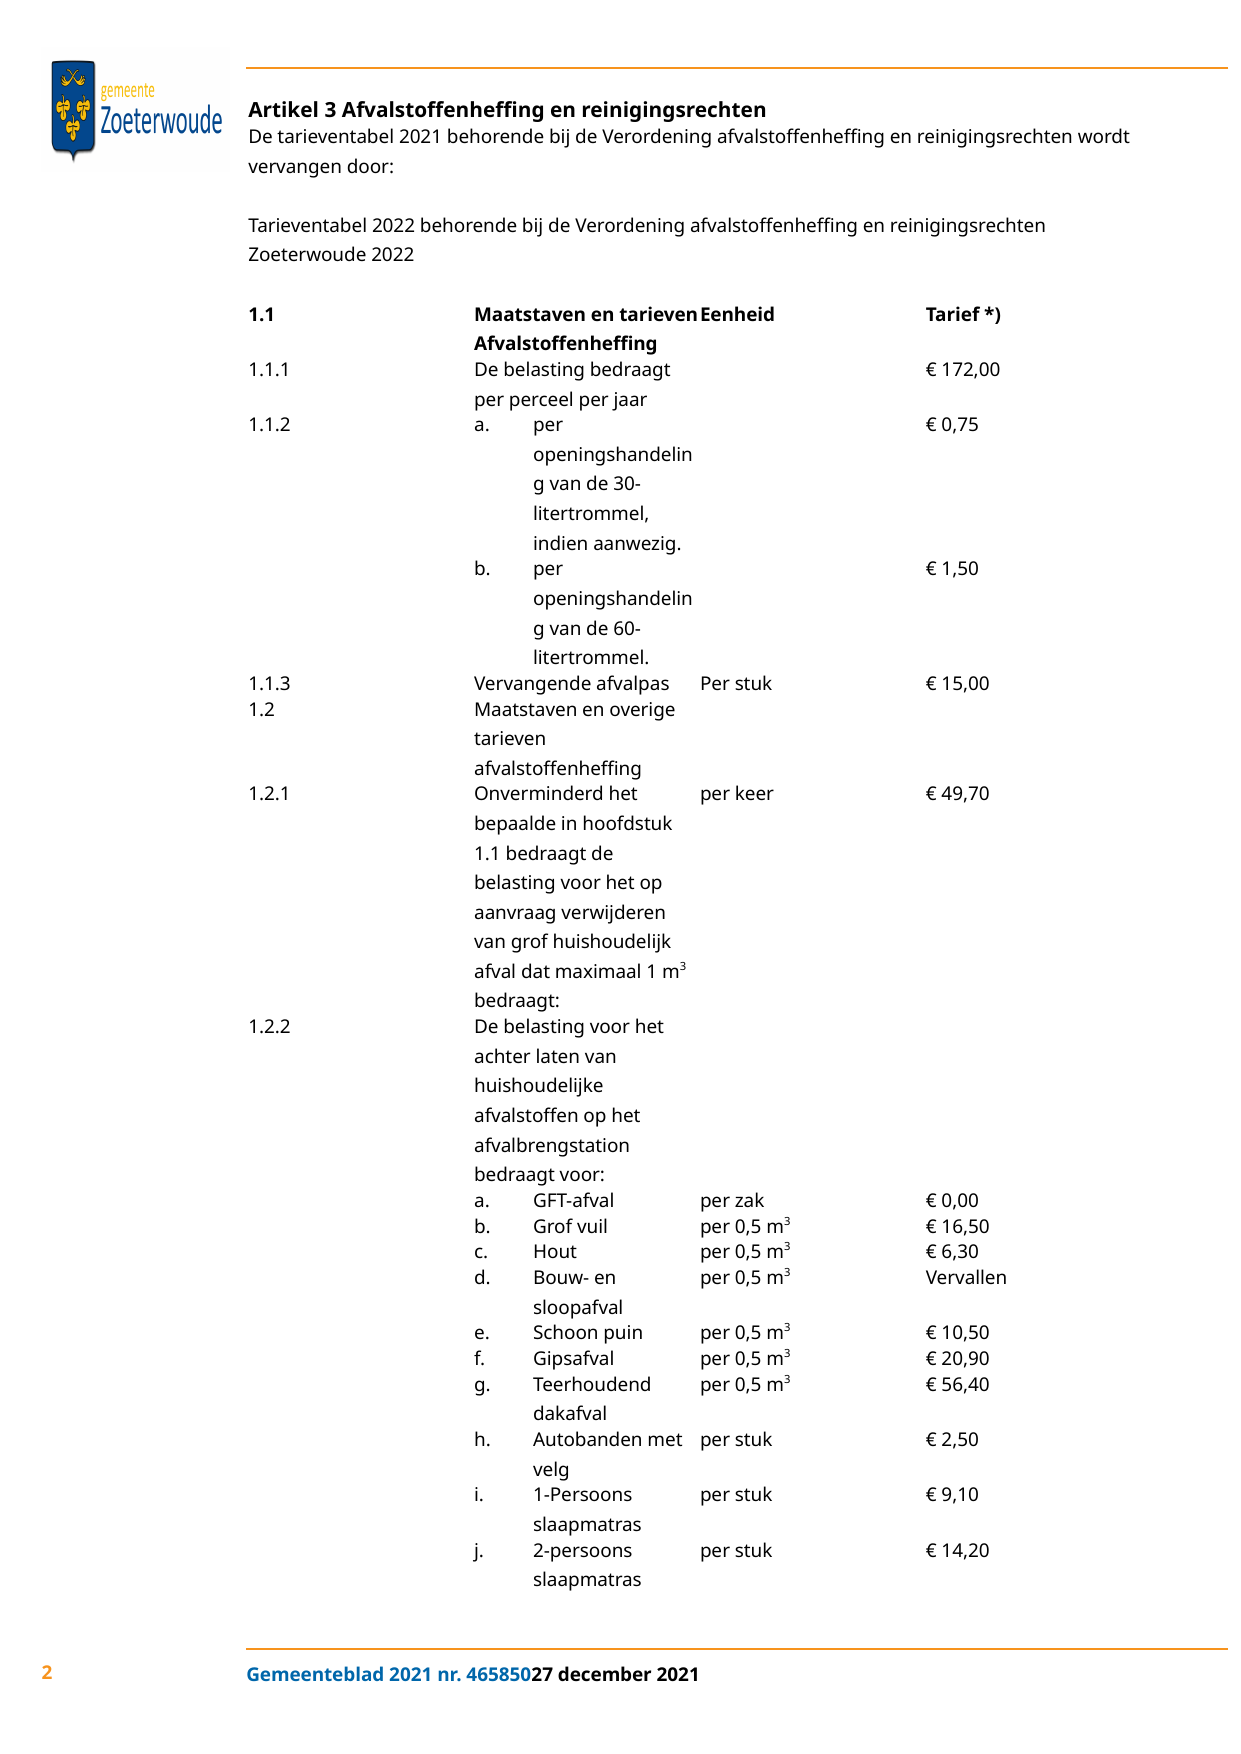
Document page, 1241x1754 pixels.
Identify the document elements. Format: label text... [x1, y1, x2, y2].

table_cell per 0,5 m3 [700, 1320, 926, 1345]
table_cell per 0,5 m3 [700, 1345, 926, 1371]
table_cell per stuk [700, 1482, 926, 1537]
table_cell Bouw- en sloopafval [474, 1264, 700, 1319]
table_cell GFT-afval [474, 1187, 700, 1213]
table_cell per 0,5 m3 [700, 1264, 926, 1319]
table_cell per openingshandeling van de 30-litertrommel, indien aanwezig. [474, 411, 700, 556]
table_cell [248, 1371, 474, 1426]
table_cell De belasting voor het achter laten van huishoudelijke afvalstoffen op het afvalbrengstation bedraagt voor: [474, 1014, 700, 1187]
table_cell [926, 696, 1152, 781]
table_cell 1.1.1 [248, 356, 474, 411]
table_cell [248, 1482, 474, 1537]
table_cell [248, 1213, 474, 1238]
table_cell De belasting bedraagt per perceel per jaar [474, 356, 700, 411]
table_header Tarief *) [926, 301, 1152, 356]
table_cell Vervangende afvalpas [474, 670, 700, 696]
table_cell € 172,00 [926, 356, 1152, 411]
table_cell [700, 1014, 926, 1187]
table_header Eenheid [700, 301, 926, 356]
table_cell [700, 556, 926, 670]
table_cell [248, 556, 474, 670]
table_cell per zak [700, 1187, 926, 1213]
table_cell Teerhoudend dakafval [474, 1371, 700, 1426]
table_cell € 6,30 [926, 1239, 1152, 1264]
table_cell [700, 411, 926, 556]
table_cell Schoon puin [474, 1320, 700, 1345]
table_cell Grof vuil [474, 1213, 700, 1238]
table_cell [700, 696, 926, 781]
table_cell [248, 1426, 474, 1482]
table_cell [248, 1264, 474, 1319]
table_cell € 0,00 [926, 1187, 1152, 1213]
table_cell 1.1.3 [248, 670, 474, 696]
text De tarieventabel 2021 behorende bij de Verordening afvalstoffenheffing en reinigingsrechten wordt vervangen door: [248, 123, 1152, 178]
table_cell [248, 1537, 474, 1592]
table_cell [926, 1014, 1152, 1187]
table_cell Per stuk [700, 670, 926, 696]
picture [41, 47, 231, 172]
table_cell Gipsafval [474, 1345, 700, 1371]
table_cell € 9,10 [926, 1482, 1152, 1537]
table_cell per 0,5 m3 [700, 1371, 926, 1426]
table_cell 1.1.2 [248, 411, 474, 556]
table_cell per stuk [700, 1426, 926, 1482]
table_cell € 2,50 [926, 1426, 1152, 1482]
table_cell € 15,00 [926, 670, 1152, 696]
table_cell Hout [474, 1239, 700, 1264]
table_cell Onverminderd het bepaalde in hoofdstuk 1.1 bedraagt de belasting voor het op aanvraag verwijderen van grof huishoudelijk afval dat maximaal 1 m3 bedraagt: [474, 781, 700, 1013]
table_cell € 14,20 [926, 1537, 1152, 1592]
table_cell Maatstaven en overige tarieven afvalstoffenheffing [474, 696, 700, 781]
text Artikel 3 Afvalstoffenheffing en reinigingsrechten [248, 95, 1152, 123]
table_cell per 0,5 m3 [700, 1213, 926, 1238]
table_cell per keer [700, 781, 926, 1013]
table_cell per stuk [700, 1537, 926, 1592]
table_cell [700, 356, 926, 411]
table_cell per openingshandeling van de 60-litertrommel. [474, 556, 700, 670]
table_cell [248, 1345, 474, 1371]
table_cell 1-Persoons slaapmatras [474, 1482, 700, 1537]
text Tarieventabel 2022 behorende bij de Verordening afvalstoffenheffing en reinigingsrechten Zoeterwoude 2022 [248, 212, 1152, 267]
table_cell [248, 1239, 474, 1264]
table_cell 2-persoons slaapmatras [474, 1537, 700, 1592]
table_cell Vervallen [926, 1264, 1152, 1319]
table_cell 1.2.1 [248, 781, 474, 1013]
table_header 1.1 [248, 301, 474, 356]
table_cell Autobanden met velg [474, 1426, 700, 1482]
table_header Maatstaven en tarieven Afvalstoffenheffing [474, 301, 700, 356]
table_cell 1.2 [248, 696, 474, 781]
table_cell € 20,90 [926, 1345, 1152, 1371]
table_cell € 16,50 [926, 1213, 1152, 1238]
table_cell [248, 1320, 474, 1345]
table_cell [248, 1187, 474, 1213]
table_cell € 49,70 [926, 781, 1152, 1013]
table_cell € 56,40 [926, 1371, 1152, 1426]
table_cell € 10,50 [926, 1320, 1152, 1345]
table_cell per 0,5 m3 [700, 1239, 926, 1264]
table_cell € 1,50 [926, 556, 1152, 670]
table_cell € 0,75 [926, 411, 1152, 556]
table_cell 1.2.2 [248, 1014, 474, 1187]
